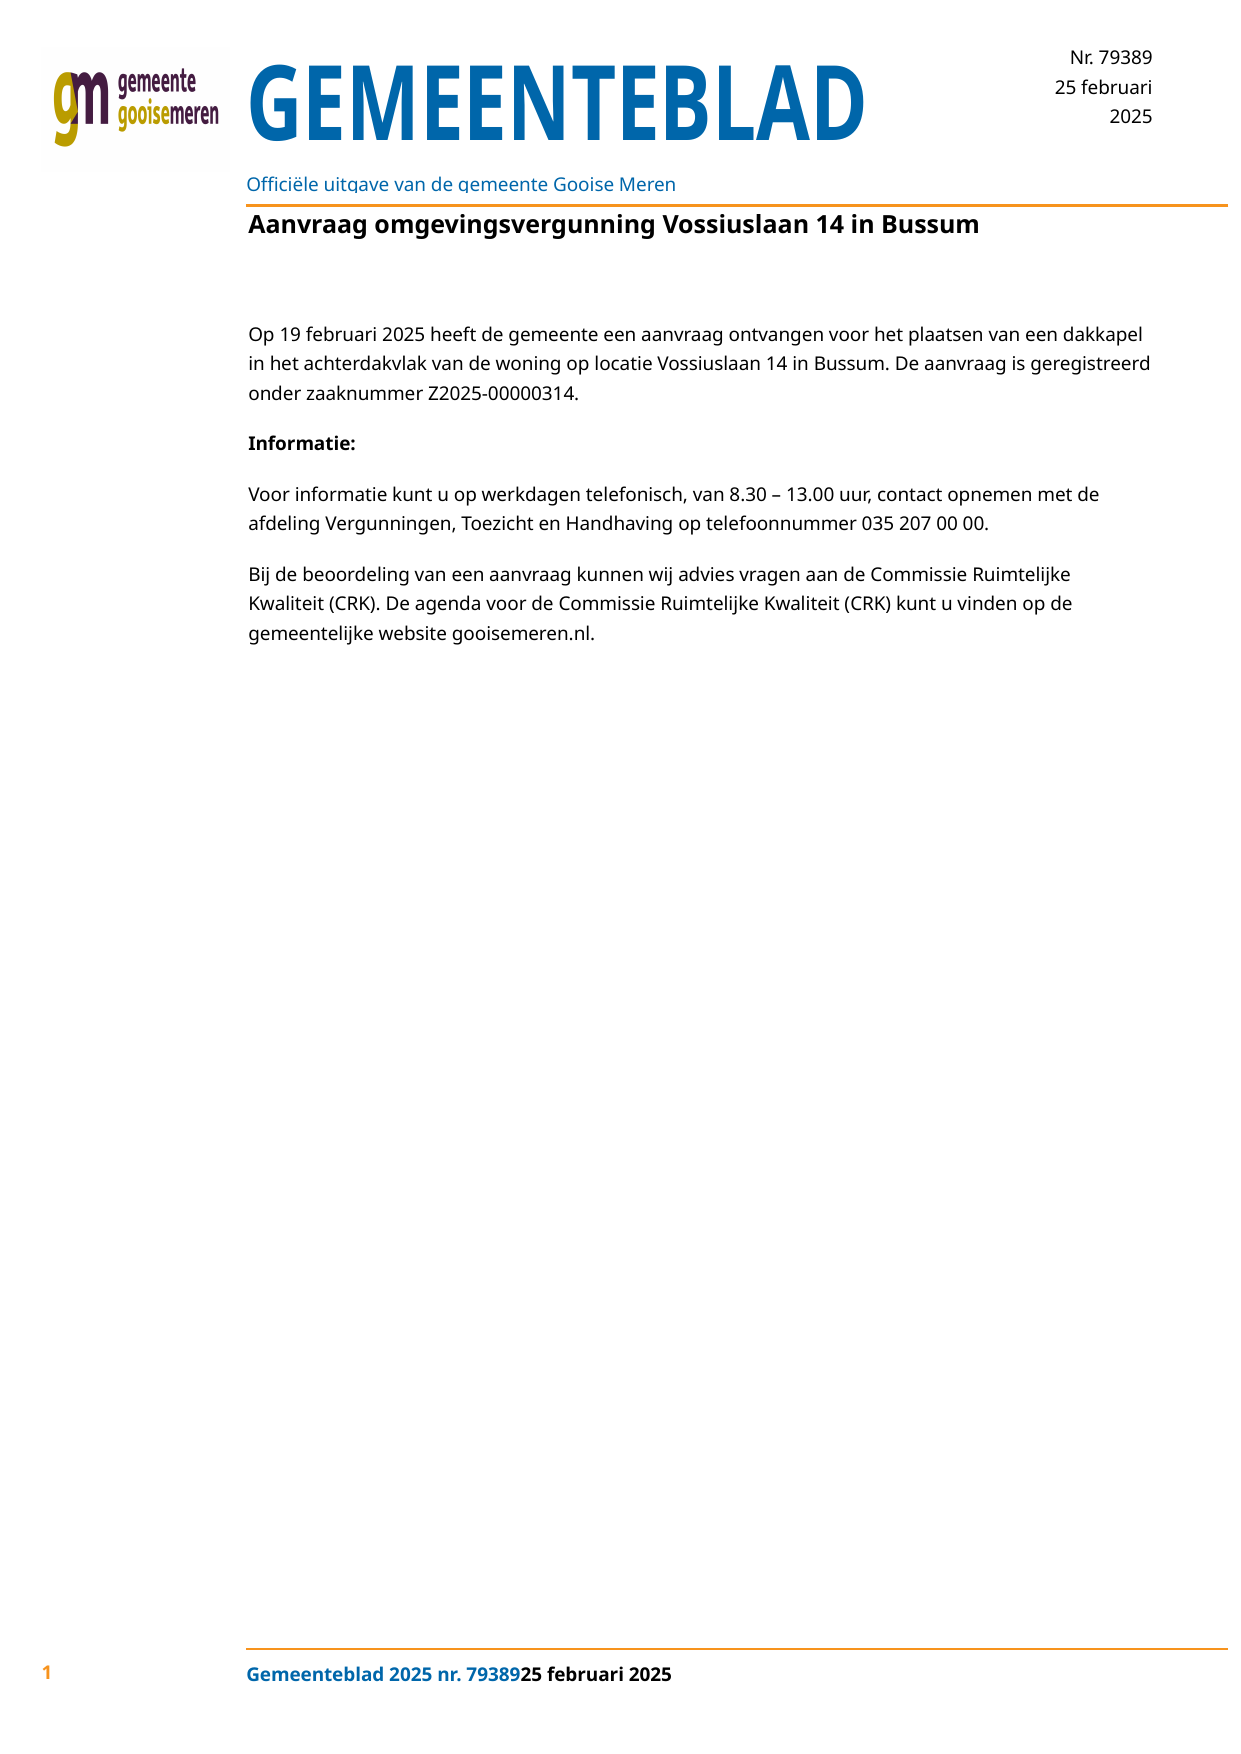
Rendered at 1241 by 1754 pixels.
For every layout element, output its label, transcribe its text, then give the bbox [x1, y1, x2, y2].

picture [41, 47, 231, 172]
text Voor informatie kunt u op werkdagen telefonisch, van 8.30 – 13.00 uur, contact opnemen met de afdeling Vergunningen, Toezicht en Handhaving op telefoonnummer 035 207 00 00. [248, 481, 1152, 536]
text Aanvraag omgevingsvergunning Vossiuslaan 14 in Bussum [248, 207, 1152, 241]
text Op 19 februari 2025 heeft de gemeente een aanvraag ontvangen voor het plaatsen van een dakkapel in het achterdakvlak van de woning op locatie Vossiuslaan 14 in Bussum. De aanvraag is geregistreerd onder zaaknummer Z2025-00000314. [248, 321, 1152, 406]
text Informatie: [248, 430, 1152, 456]
text Bij de beoordeling van een aanvraag kunnen wij advies vragen aan de Commissie Ruimtelijke Kwaliteit (CRK). De agenda voor de Commissie Ruimtelijke Kwaliteit (CRK) kunt u vinden op de gemeentelijke website gooisemeren.nl. [248, 561, 1152, 646]
